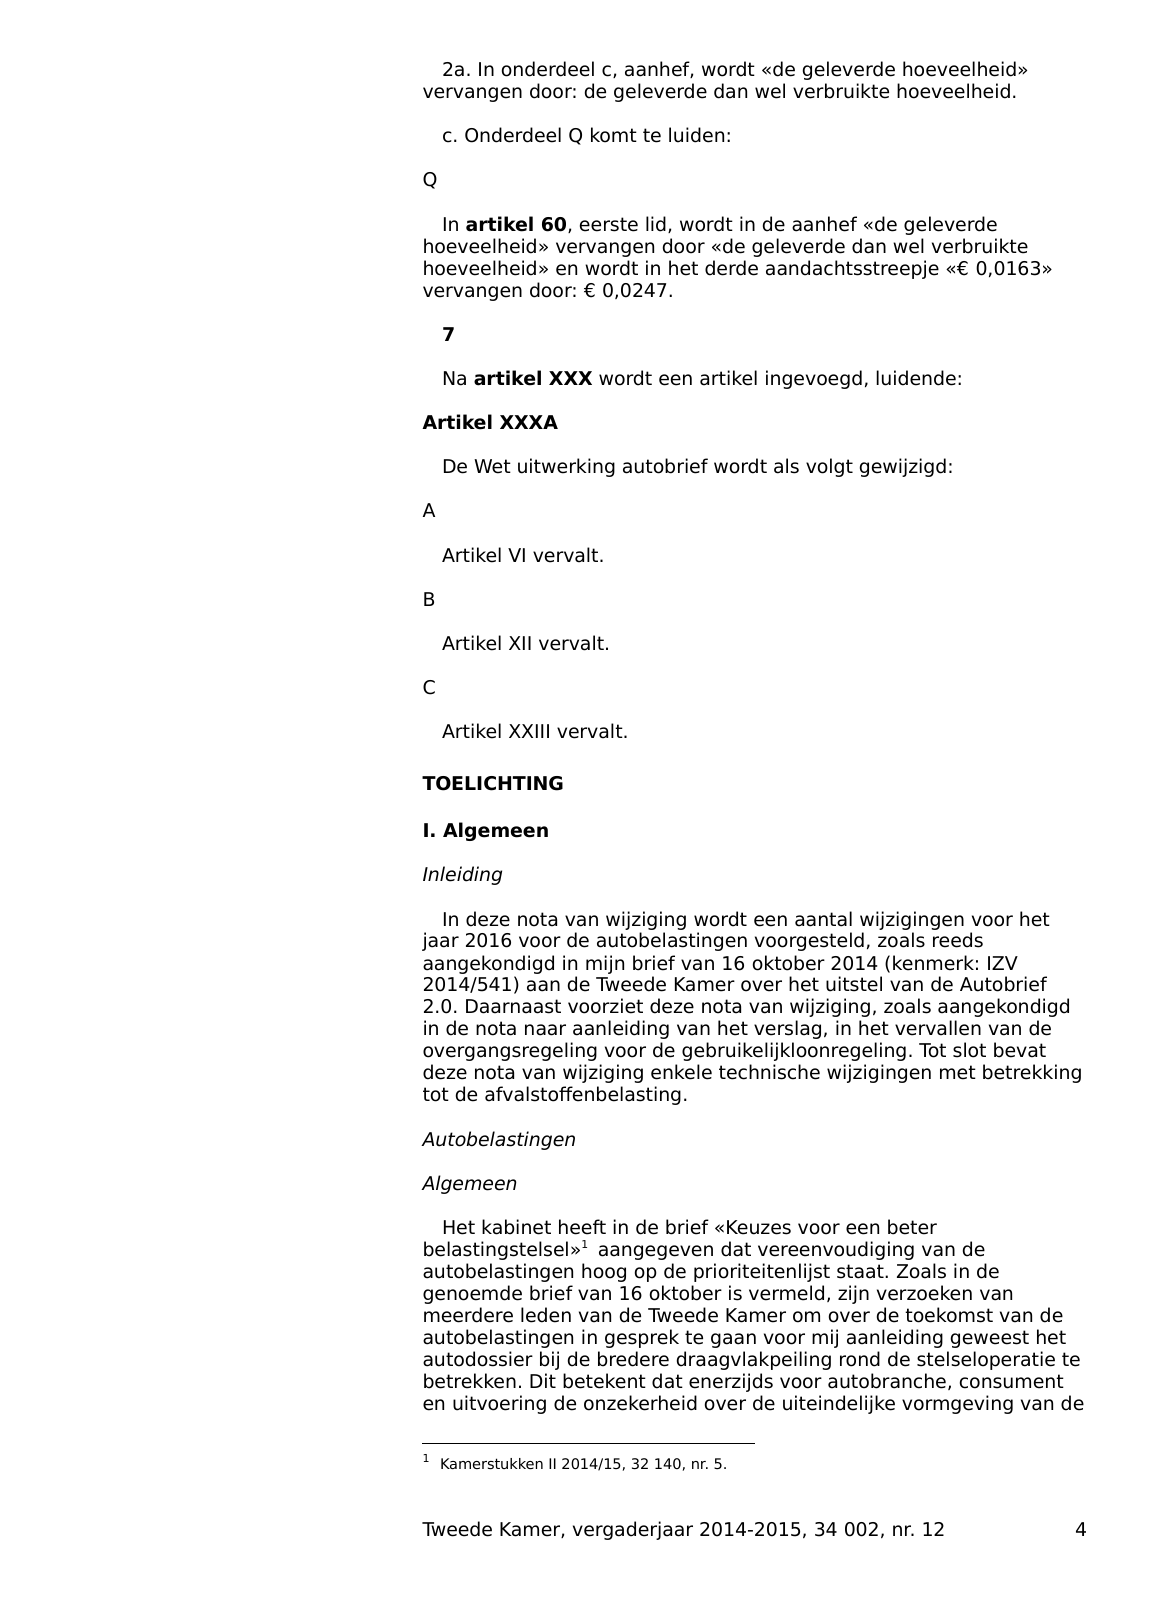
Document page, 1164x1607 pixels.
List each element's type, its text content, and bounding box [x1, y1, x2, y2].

text c. Onderdeel Q komt te luiden: [422, 125, 1087, 147]
text De Wet uitwerking autobrief wordt als volgt gewijzigd: [422, 456, 1087, 478]
subtitle I. Algemeen [422, 820, 1087, 842]
subtitle TOELICHTING [422, 773, 1087, 795]
subtitle Artikel XXXA [422, 412, 1087, 434]
text In artikel 60, eerste lid, wordt in de aanhef «de geleverde hoeveelheid» vervangen door «de geleverde dan wel verbruikte hoeveelheid» en wordt in het derde aandachtsstreepje «€ 0,0163» vervangen door: € 0,0247. [422, 213, 1087, 301]
text 2a. In onderdeel c, aanhef, wordt «de geleverde hoeveelheid» vervangen door: de geleverde dan wel verbruikte hoeveelheid. [422, 59, 1087, 103]
subtitle C [422, 677, 1087, 699]
subtitle Inleiding [422, 864, 1087, 886]
text Kamerstukken II 2014/15, 32 140, nr. 5. [422, 1452, 1087, 1474]
subtitle Q [422, 169, 1087, 191]
text Artikel XII vervalt. [422, 633, 1087, 655]
text Artikel VI vervalt. [422, 544, 1087, 566]
subtitle A [422, 500, 1087, 522]
subtitle Autobelastingen [422, 1128, 1087, 1150]
subtitle B [422, 589, 1087, 611]
text Artikel XXIII vervalt. [422, 721, 1087, 743]
subtitle Algemeen [422, 1173, 1087, 1194]
text Het kabinet heeft in de brief «Keuzes voor een beter belastingstelsel» aangegeven dat vereenvoudiging van de autobelastingen hoog op de prioriteitenlijst staat. Zoals in de genoemde brief van 16 oktober is vermeld, zijn verzoeken van meerdere leden van de Tweede Kamer om over de toekomst van de autobelastingen in gesprek te gaan voor mij aanleiding geweest het autodossier bij de bredere draagvlakpeiling rond de stelseloperatie te betrekken. Dit betekent dat enerzijds voor autobranche, consument en uitvoering de onzekerheid over de uiteindelijke vormgeving van de [422, 1217, 1087, 1414]
text 7 [422, 324, 1087, 346]
text In deze nota van wijziging wordt een aantal wijzigingen voor het jaar 2016 voor de autobelastingen voorgesteld, zoals reeds aangekondigd in mijn brief van 16 oktober 2014 (kenmerk: IZV 2014/541) aan de Tweede Kamer over het uitstel van de Autobrief 2.0. Daarnaast voorziet deze nota van wijziging, zoals aangekondigd in de nota naar aanleiding van het verslag, in het vervallen van de overgangsregeling voor de gebruikelijkloonregeling. Tot slot bevat deze nota van wijziging enkele technische wijzigingen met betrekking tot de afvalstoffenbelasting. [422, 908, 1087, 1106]
text Na artikel XXX wordt een artikel ingevoegd, luidende: [422, 368, 1087, 390]
